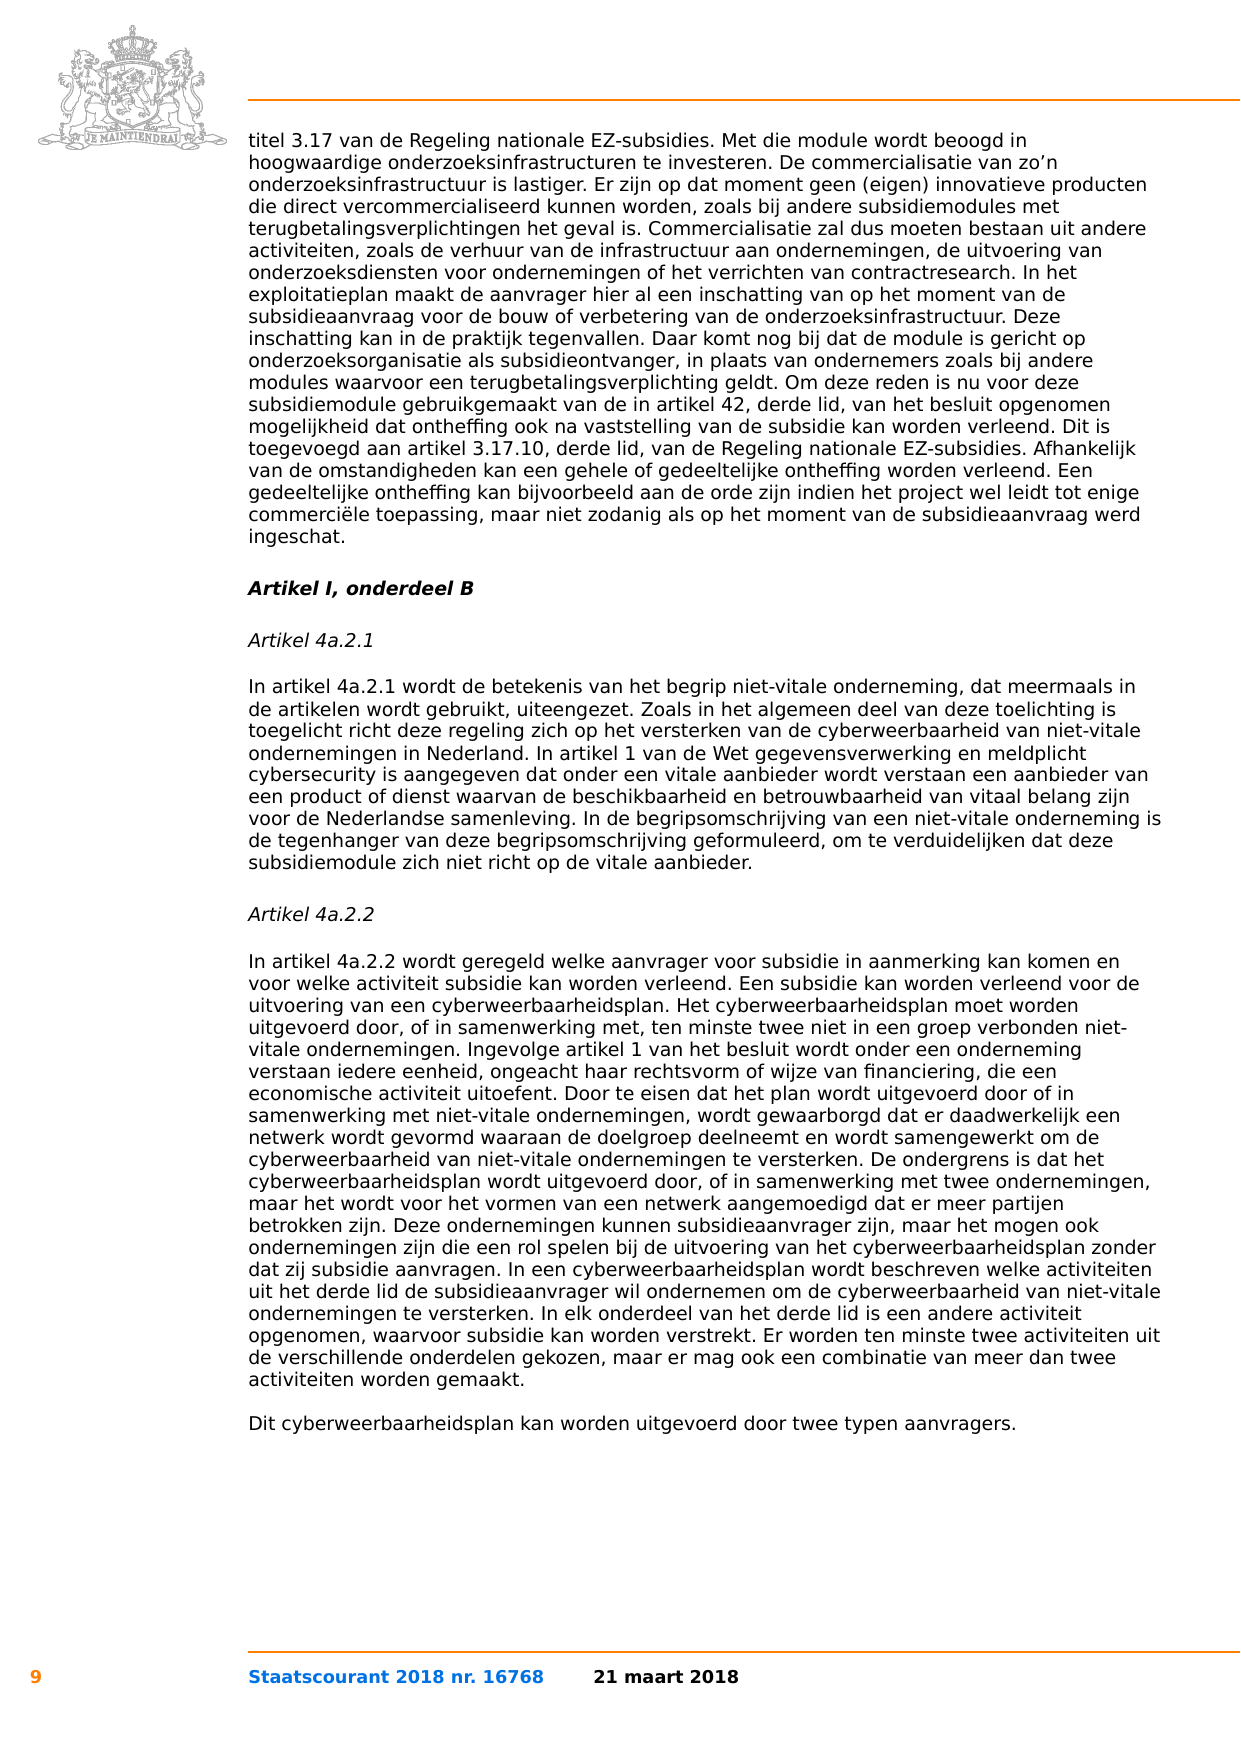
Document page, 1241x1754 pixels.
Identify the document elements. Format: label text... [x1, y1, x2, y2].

subtitle Artikel 4a.2.1 [248, 629, 1163, 651]
text Dit cyberweerbaarheidsplan kan worden uitgevoerd door twee typen aanvragers. [248, 1413, 1163, 1435]
text In artikel 4a.2.2 wordt geregeld welke aanvrager voor subsidie in aanmerking kan komen en voor welke activiteit subsidie kan worden verleend. Een subsidie kan worden verleend voor de uitvoering van een cyberweerbaarheidsplan. Het cyberweerbaarheidsplan moet worden uitgevoerd door, of in samenwerking met, ten minste twee niet in een groep verbonden niet-vitale ondernemingen. Ingevolge artikel 1 van het besluit wordt onder een onderneming verstaan iedere eenheid, ongeacht haar rechtsvorm of wijze van financiering, die een economische activiteit uitoefent. Door te eisen dat het plan wordt uitgevoerd door of in samenwerking met niet-vitale ondernemingen, wordt gewaarborgd dat er daadwerkelijk een netwerk wordt gevormd waaraan de doelgroep deelneemt en wordt samengewerkt om de cyberweerbaarheid van niet-vitale ondernemingen te versterken. De ondergrens is dat het cyberweerbaarheidsplan wordt uitgevoerd door, of in samenwerking met twee ondernemingen, maar het wordt voor het vormen van een netwerk aangemoedigd dat er meer partijen betrokken zijn. Deze ondernemingen kunnen subsidieaanvrager zijn, maar het mogen ook ondernemingen zijn die een rol spelen bij de uitvoering van het cyberweerbaarheidsplan zonder dat zij subsidie aanvragen. In een cyberweerbaarheidsplan wordt beschreven welke activiteiten uit het derde lid de subsidieaanvrager wil ondernemen om de cyberweerbaarheid van niet-vitale ondernemingen te versterken. In elk onderdeel van het derde lid is een andere activiteit opgenomen, waarvoor subsidie kan worden verstrekt. Er worden ten minste twee activiteiten uit de verschillende onderdelen gekozen, maar er mag ook een combinatie van meer dan twee activiteiten worden gemaakt. [248, 951, 1163, 1391]
picture [38, 25, 227, 150]
text titel 3.17 van de Regeling nationale EZ-subsidies. Met die module wordt beoogd in hoogwaardige onderzoeksinfrastructuren te investeren. De commercialisatie van zo’n onderzoeksinfrastructuur is lastiger. Er zijn op dat moment geen (eigen) innovatieve producten die direct vercommercialiseerd kunnen worden, zoals bij andere subsidiemodules met terugbetalingsverplichtingen het geval is. Commercialisatie zal dus moeten bestaan uit andere activiteiten, zoals de verhuur van de infrastructuur aan ondernemingen, de uitvoering van onderzoeksdiensten voor ondernemingen of het verrichten van contractresearch. In het exploitatieplan maakt de aanvrager hier al een inschatting van op het moment van de subsidieaanvraag voor de bouw of verbetering van de onderzoeksinfrastructuur. Deze inschatting kan in de praktijk tegenvallen. Daar komt nog bij dat de module is gericht op onderzoeksorganisatie als subsidieontvanger, in plaats van ondernemers zoals bij andere modules waarvoor een terugbetalingsverplichting geldt. Om deze reden is nu voor deze subsidiemodule gebruikgemaakt van de in artikel 42, derde lid, van het besluit opgenomen mogelijkheid dat ontheffing ook na vaststelling van de subsidie kan worden verleend. Dit is toegevoegd aan artikel 3.17.10, derde lid, van de Regeling nationale EZ-subsidies. Afhankelijk van de omstandigheden kan een gehele of gedeeltelijke ontheffing worden verleend. Een gedeeltelijke ontheffing kan bijvoorbeeld aan de orde zijn indien het project wel leidt tot enige commerciële toepassing, maar niet zodanig als op het moment van de subsidieaanvraag werd ingeschat. [248, 130, 1163, 547]
subtitle Artikel 4a.2.2 [248, 904, 1163, 926]
text In artikel 4a.2.1 wordt de betekenis van het begrip niet-vitale onderneming, dat meermaals in de artikelen wordt gebruikt, uiteengezet. Zoals in het algemeen deel van deze toelichting is toegelicht richt deze regeling zich op het versterken van de cyberweerbaarheid van niet-vitale ondernemingen in Nederland. In artikel 1 van de Wet gegevensverwerking en meldplicht cybersecurity is aangegeven dat onder een vitale aanbieder wordt verstaan een aanbieder van een product of dienst waarvan de beschikbaarheid en betrouwbaarheid van vitaal belang zijn voor de Nederlandse samenleving. In de begripsomschrijving van een niet-vitale onderneming is de tegenhanger van deze begripsomschrijving geformuleerd, om te verduidelijken dat deze subsidiemodule zich niet richt op de vitale aanbieder. [248, 676, 1163, 874]
subtitle Artikel I, onderdeel B [248, 577, 1163, 599]
